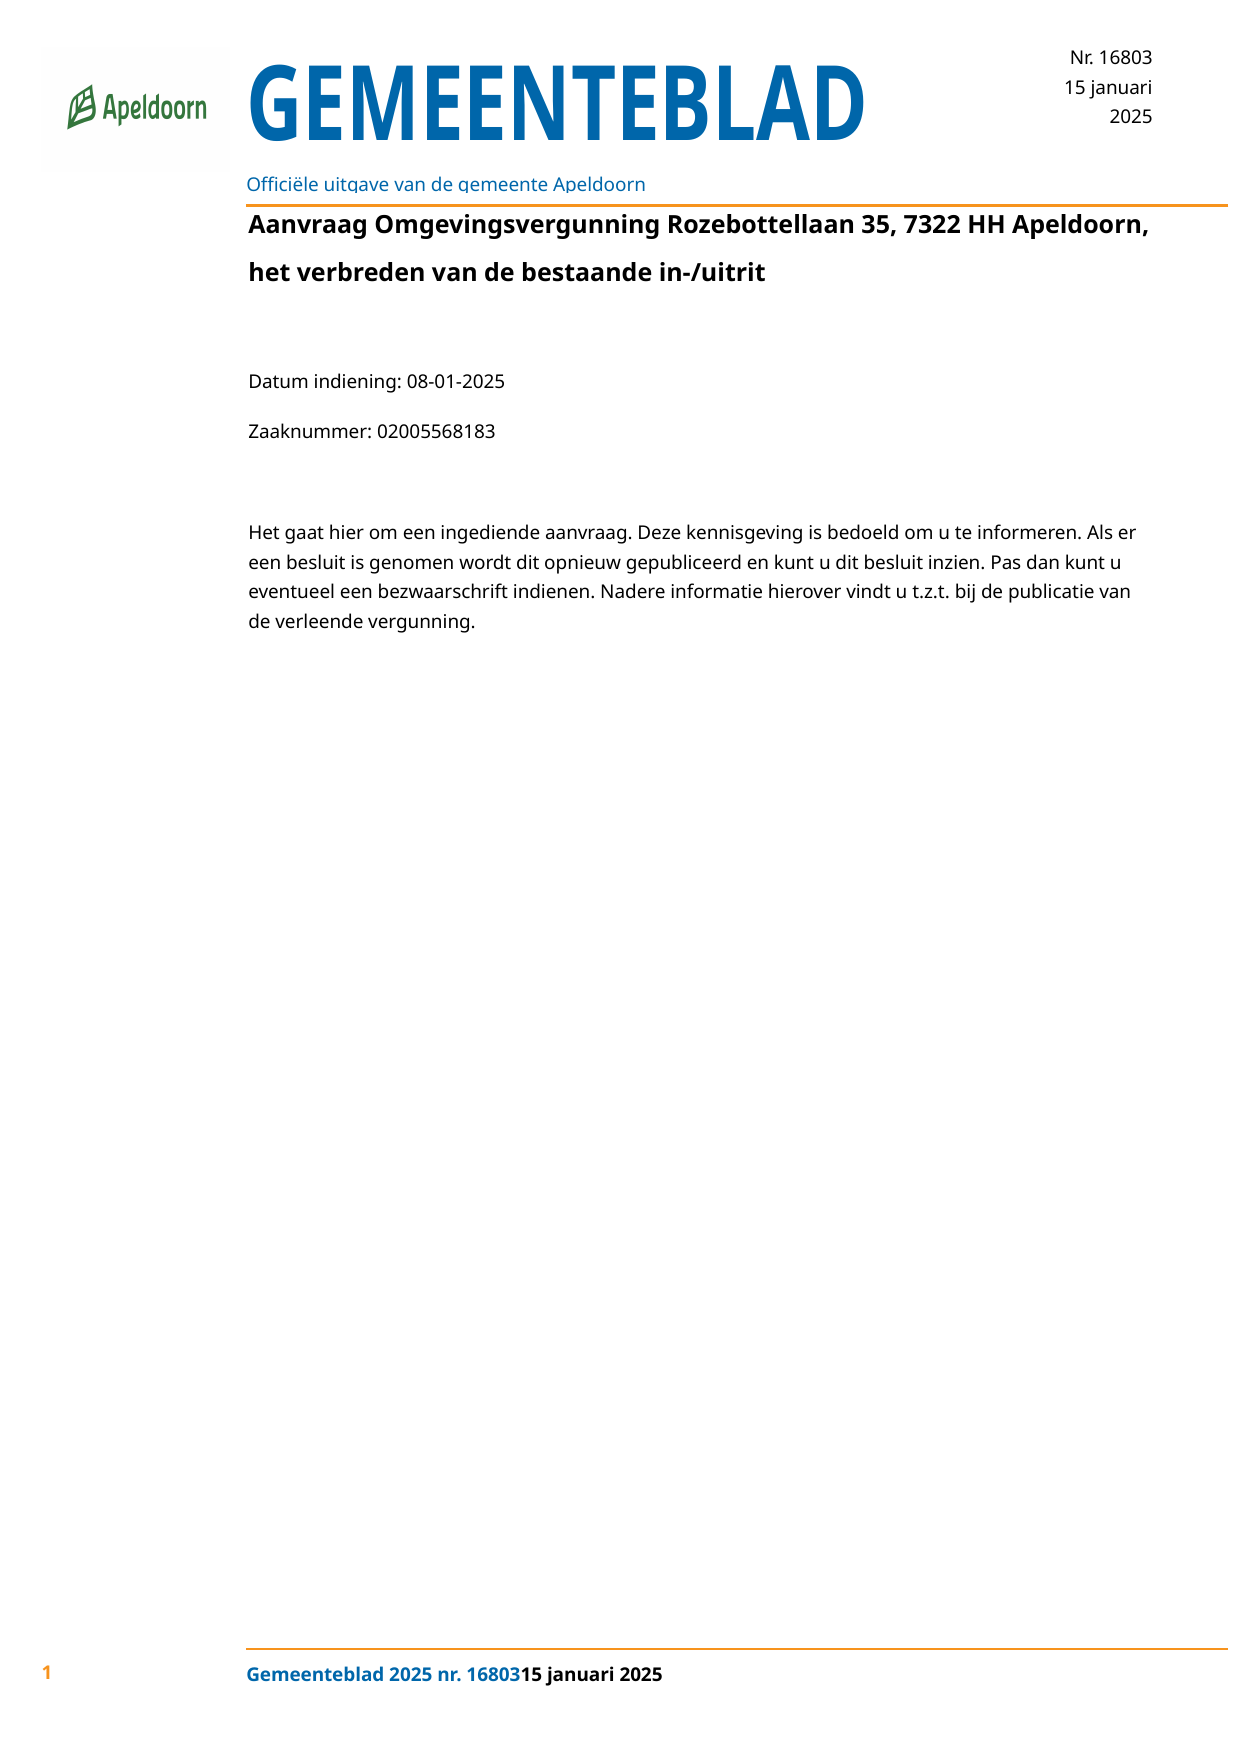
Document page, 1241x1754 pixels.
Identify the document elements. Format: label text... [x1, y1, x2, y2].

picture [41, 47, 231, 172]
text Zaaknummer: 02005568183 [248, 419, 1152, 444]
text Datum indiening: 08-01-2025 [248, 368, 1152, 394]
text Aanvraag Omgevingsvergunning Rozebottellaan 35, 7322 HH Apeldoorn, het verbreden van de bestaande in-/uitrit [248, 207, 1152, 288]
text Het gaat hier om een ingediende aanvraag. Deze kennisgeving is bedoeld om u te informeren. Als er een besluit is genomen wordt dit opnieuw gepubliceerd en kunt u dit besluit inzien. Pas dan kunt u eventueel een bezwaarschrift indienen. Nadere informatie hierover vindt u t.z.t. bij de publicatie van de verleende vergunning. [248, 519, 1152, 634]
